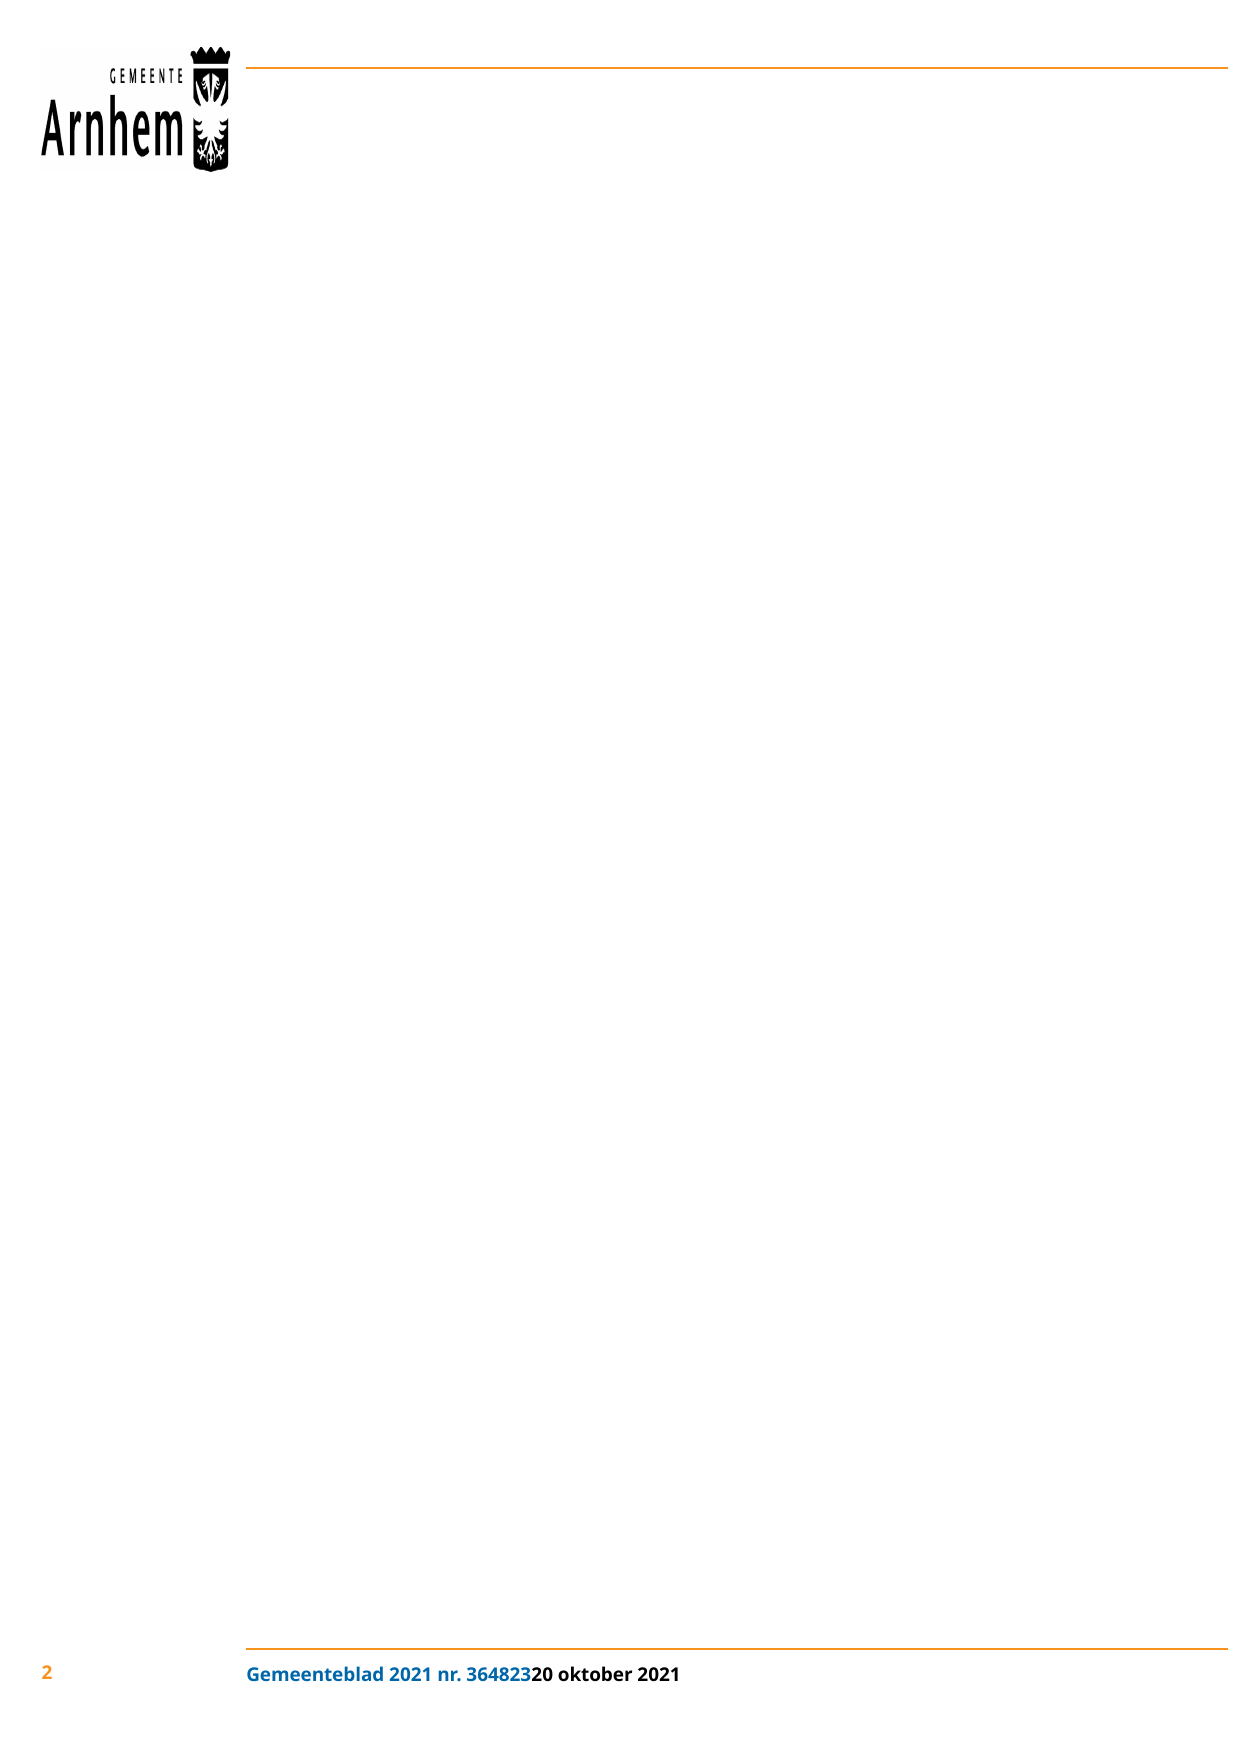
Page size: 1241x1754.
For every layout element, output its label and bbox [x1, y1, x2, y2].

picture [41, 47, 231, 172]
